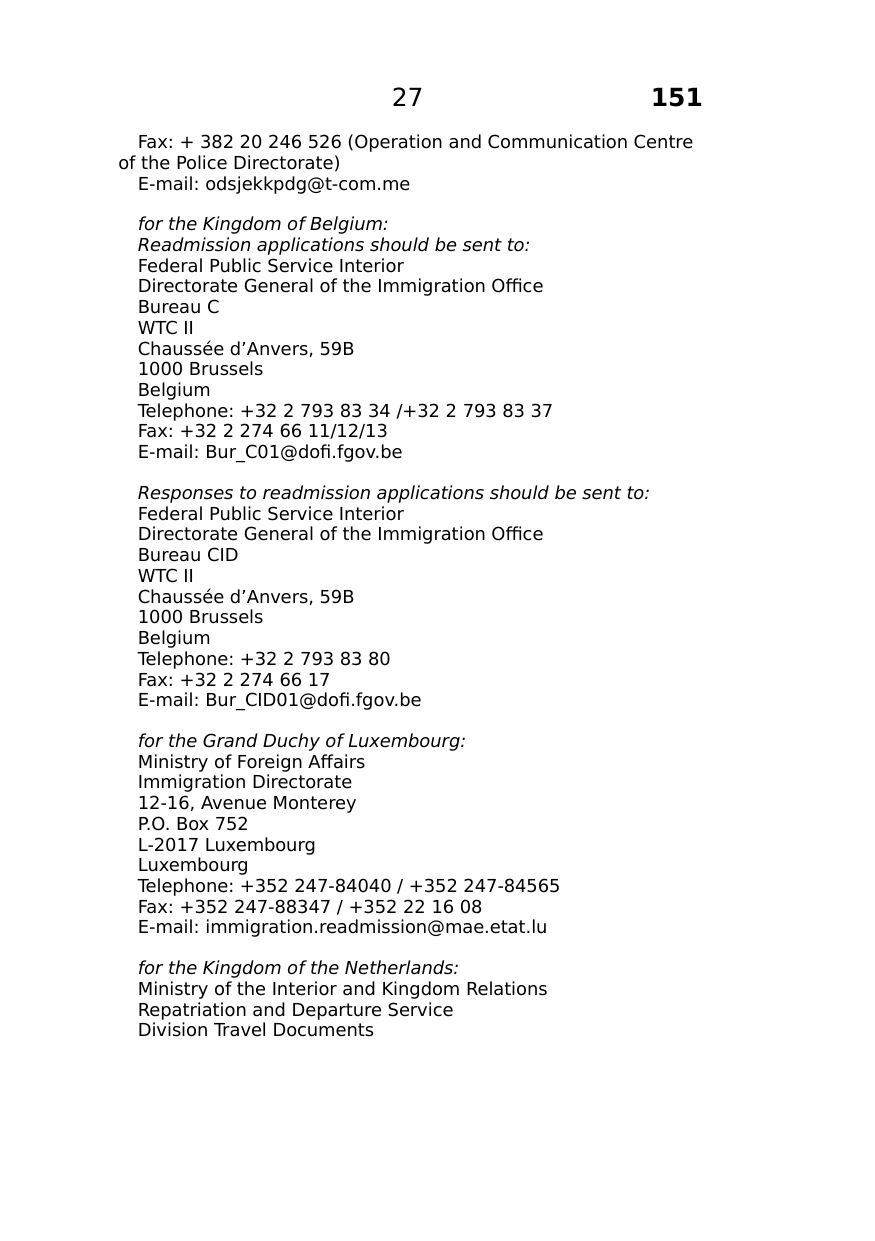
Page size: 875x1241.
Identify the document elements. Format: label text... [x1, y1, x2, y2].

text Fax: + 382 20 246 526 (Operation and Communication Centre of the Police Directorate) [118, 132, 703, 173]
text WTC II [118, 318, 703, 338]
text Belgium [118, 380, 703, 401]
text Federal Public Service Interior [118, 256, 703, 276]
text E-mail: odsjekkpdg@t-com.me [118, 173, 703, 194]
text Readmission applications should be sent to: [118, 235, 703, 256]
text Directorate General of the Immigration Office [118, 276, 703, 297]
text Ministry of Foreign Affairs [118, 752, 703, 772]
text 1000 Brussels [118, 607, 703, 628]
text 1000 Brussels [118, 359, 703, 380]
text for the Kingdom of Belgium: [118, 214, 703, 235]
text Fax: +352 247-88347 / +352 22 16 08 [118, 897, 703, 917]
text for the Grand Duchy of Luxembourg: [118, 731, 703, 752]
text Fax: +32 2 274 66 17 [118, 669, 703, 690]
text Telephone: +352 247-84040 / +352 247-84565 [118, 876, 703, 897]
text L-2017 Luxembourg [118, 834, 703, 855]
text Bureau CID [118, 545, 703, 566]
text E-mail: Bur_C01@dofi.fgov.be [118, 442, 703, 463]
text for the Kingdom of the Netherlands: [118, 958, 703, 979]
text Repatriation and Departure Service [118, 999, 703, 1020]
text Responses to readmission applications should be sent to: [118, 483, 703, 503]
text Chaussée d’Anvers, 59B [118, 586, 703, 607]
text Immigration Directorate [118, 772, 703, 793]
text Luxembourg [118, 855, 703, 876]
text Division Travel Documents [118, 1020, 703, 1041]
text Federal Public Service Interior [118, 503, 703, 524]
text Bureau C [118, 297, 703, 318]
text Fax: +32 2 274 66 11/12/13 [118, 421, 703, 442]
text E-mail: Bur_CID01@dofi.fgov.be [118, 690, 703, 711]
text P.O. Box 752 [118, 814, 703, 834]
text Directorate General of the Immigration Office [118, 524, 703, 545]
text Ministry of the Interior and Kingdom Relations [118, 979, 703, 999]
text Belgium [118, 628, 703, 649]
text Chaussée d’Anvers, 59B [118, 338, 703, 359]
text WTC II [118, 566, 703, 586]
text Telephone: +32 2 793 83 80 [118, 649, 703, 669]
text 12-16, Avenue Monterey [118, 793, 703, 814]
text Telephone: +32 2 793 83 34 /+32 2 793 83 37 [118, 401, 703, 421]
text E-mail: immigration.readmission@mae.etat.lu [118, 917, 703, 938]
